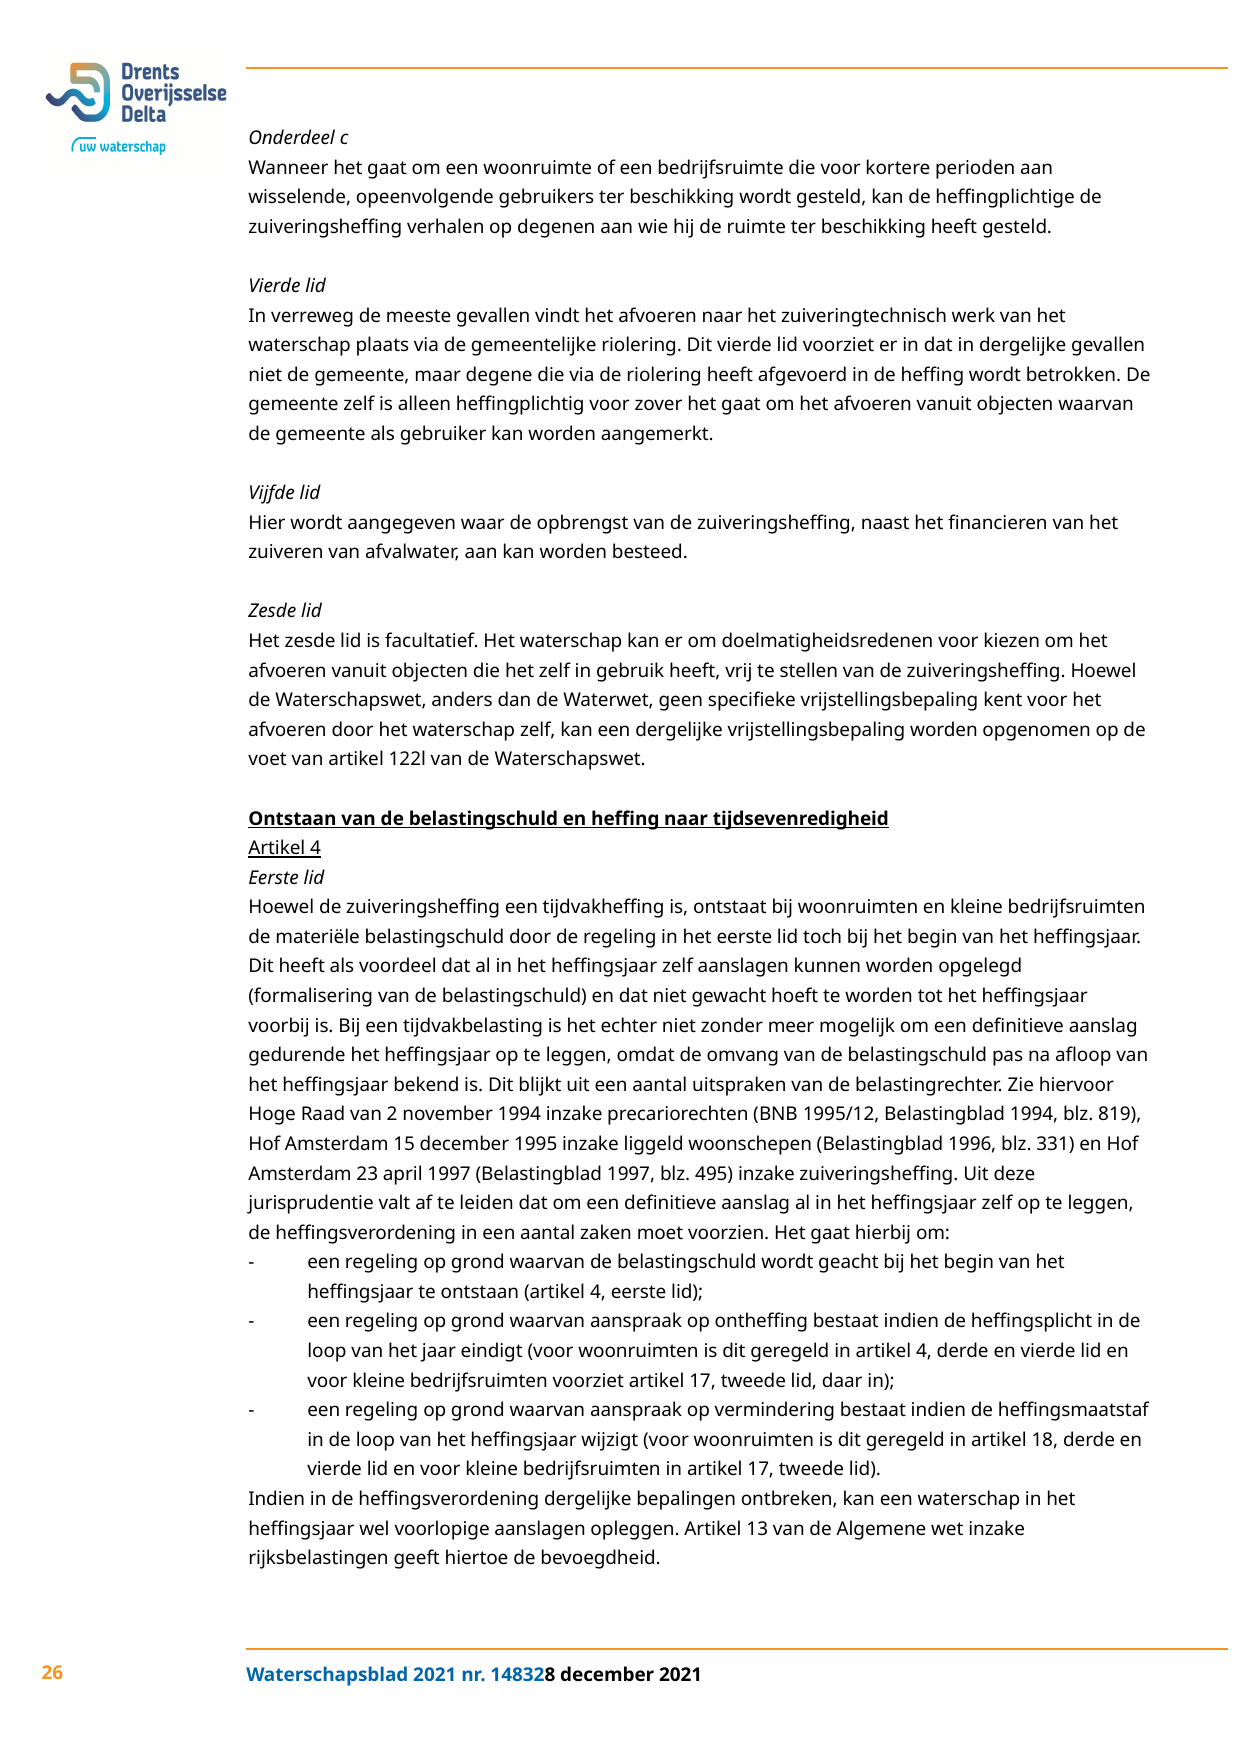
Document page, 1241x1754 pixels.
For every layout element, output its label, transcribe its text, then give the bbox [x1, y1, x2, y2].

list een regeling op grond waarvan de belastingschuld wordt geacht bij het begin van het heffingsjaar te ontstaan (artikel 4, eerste lid); [248, 1248, 1152, 1304]
text Hoewel de zuiveringsheffing een tijdvakheffing is, ontstaat bij woonruimten en kleine bedrijfsruimten de materiële belastingschuld door de regeling in het eerste lid toch bij het begin van het heffingsjaar. Dit heeft als voordeel dat al in het heffingsjaar zelf aanslagen kunnen worden opgelegd (formalisering van de belastingschuld) en dat niet gewacht hoeft te worden tot het heffingsjaar voorbij is. Bij een tijdvakbelasting is het echter niet zonder meer mogelijk om een definitieve aanslag gedurende het heffingsjaar op te leggen, omdat de omvang van de belastingschuld pas na afloop van het heffingsjaar bekend is. Dit blijkt uit een aantal uitspraken van de belastingrechter. Zie hiervoor Hoge Raad van 2 november 1994 inzake precariorechten (BNB 1995/12, Belastingblad 1994, blz. 819), Hof Amsterdam 15 december 1995 inzake liggeld woonschepen (Belastingblad 1996, blz. 331) en Hof Amsterdam 23 april 1997 (Belastingblad 1997, blz. 495) inzake zuiveringsheffing. Uit deze jurisprudentie valt af te leiden dat om een definitieve aanslag al in het heffingsjaar zelf op te leggen, de heffingsverordening in een aantal zaken moet voorzien. Het gaat hierbij om: [248, 893, 1152, 1245]
text Zesde lid [248, 598, 1152, 623]
text Artikel 4 [248, 834, 1152, 860]
text Wanneer het gaat om een woonruimte of een bedrijfsruimte die voor kortere perioden aan wisselende, opeenvolgende gebruikers ter beschikking wordt gesteld, kan de heffingplichtige de zuiveringsheffing verhalen op degenen aan wie hij de ruimte ter beschikking heeft gesteld. [248, 154, 1152, 239]
text Ontstaan van de belastingschuld en heffing naar tijdsevenredigheid [248, 805, 1152, 831]
text Hier wordt aangegeven waar de opbrengst van de zuiveringsheffing, naast het financieren van het zuiveren van afvalwater, aan kan worden besteed. [248, 509, 1152, 564]
picture [41, 47, 231, 172]
text Eerste lid [248, 864, 1152, 890]
text In verreweg de meeste gevallen vindt het afvoeren naar het zuiveringtechnisch werk van het waterschap plaats via de gemeentelijke riolering. Dit vierde lid voorziet er in dat in dergelijke gevallen niet de gemeente, maar degene die via de riolering heeft afgevoerd in de heffing wordt betrokken. De gemeente zelf is alleen heffingplichtig voor zover het gaat om het afvoeren vanuit objecten waarvan de gemeente als gebruiker kan worden aangemerkt. [248, 302, 1152, 446]
text Vierde lid [248, 272, 1152, 298]
list een regeling op grond waarvan aanspraak op ontheffing bestaat indien de heffingsplicht in de loop van het jaar eindigt (voor woonruimten is dit geregeld in artikel 4, derde en vierde lid en voor kleine bedrijfsruimten voorziet artikel 17, tweede lid, daar in); [248, 1308, 1152, 1393]
text Het zesde lid is facultatief. Het waterschap kan er om doelmatigheidsredenen voor kiezen om het afvoeren vanuit objecten die het zelf in gebruik heeft, vrij te stellen van de zuiveringsheffing. Hoewel de Waterschapswet, anders dan de Waterwet, geen specifieke vrijstellingsbepaling kent voor het afvoeren door het waterschap zelf, kan een dergelijke vrijstellingsbepaling worden opgenomen op de voet van artikel 122l van de Waterschapswet. [248, 627, 1152, 771]
list een regeling op grond waarvan aanspraak op vermindering bestaat indien de heffingsmaatstaf in de loop van het heffingsjaar wijzigt (voor woonruimten is dit geregeld in artikel 18, derde en vierde lid en voor kleine bedrijfsruimten in artikel 17, tweede lid). [248, 1396, 1152, 1481]
text Vijfde lid [248, 479, 1152, 505]
text Onderdeel c [248, 124, 1152, 150]
text Indien in de heffingsverordening dergelijke bepalingen ontbreken, kan een waterschap in het heffingsjaar wel voorlopige aanslagen opleggen. Artikel 13 van de Algemene wet inzake rijksbelastingen geeft hiertoe de bevoegdheid. [248, 1485, 1152, 1570]
